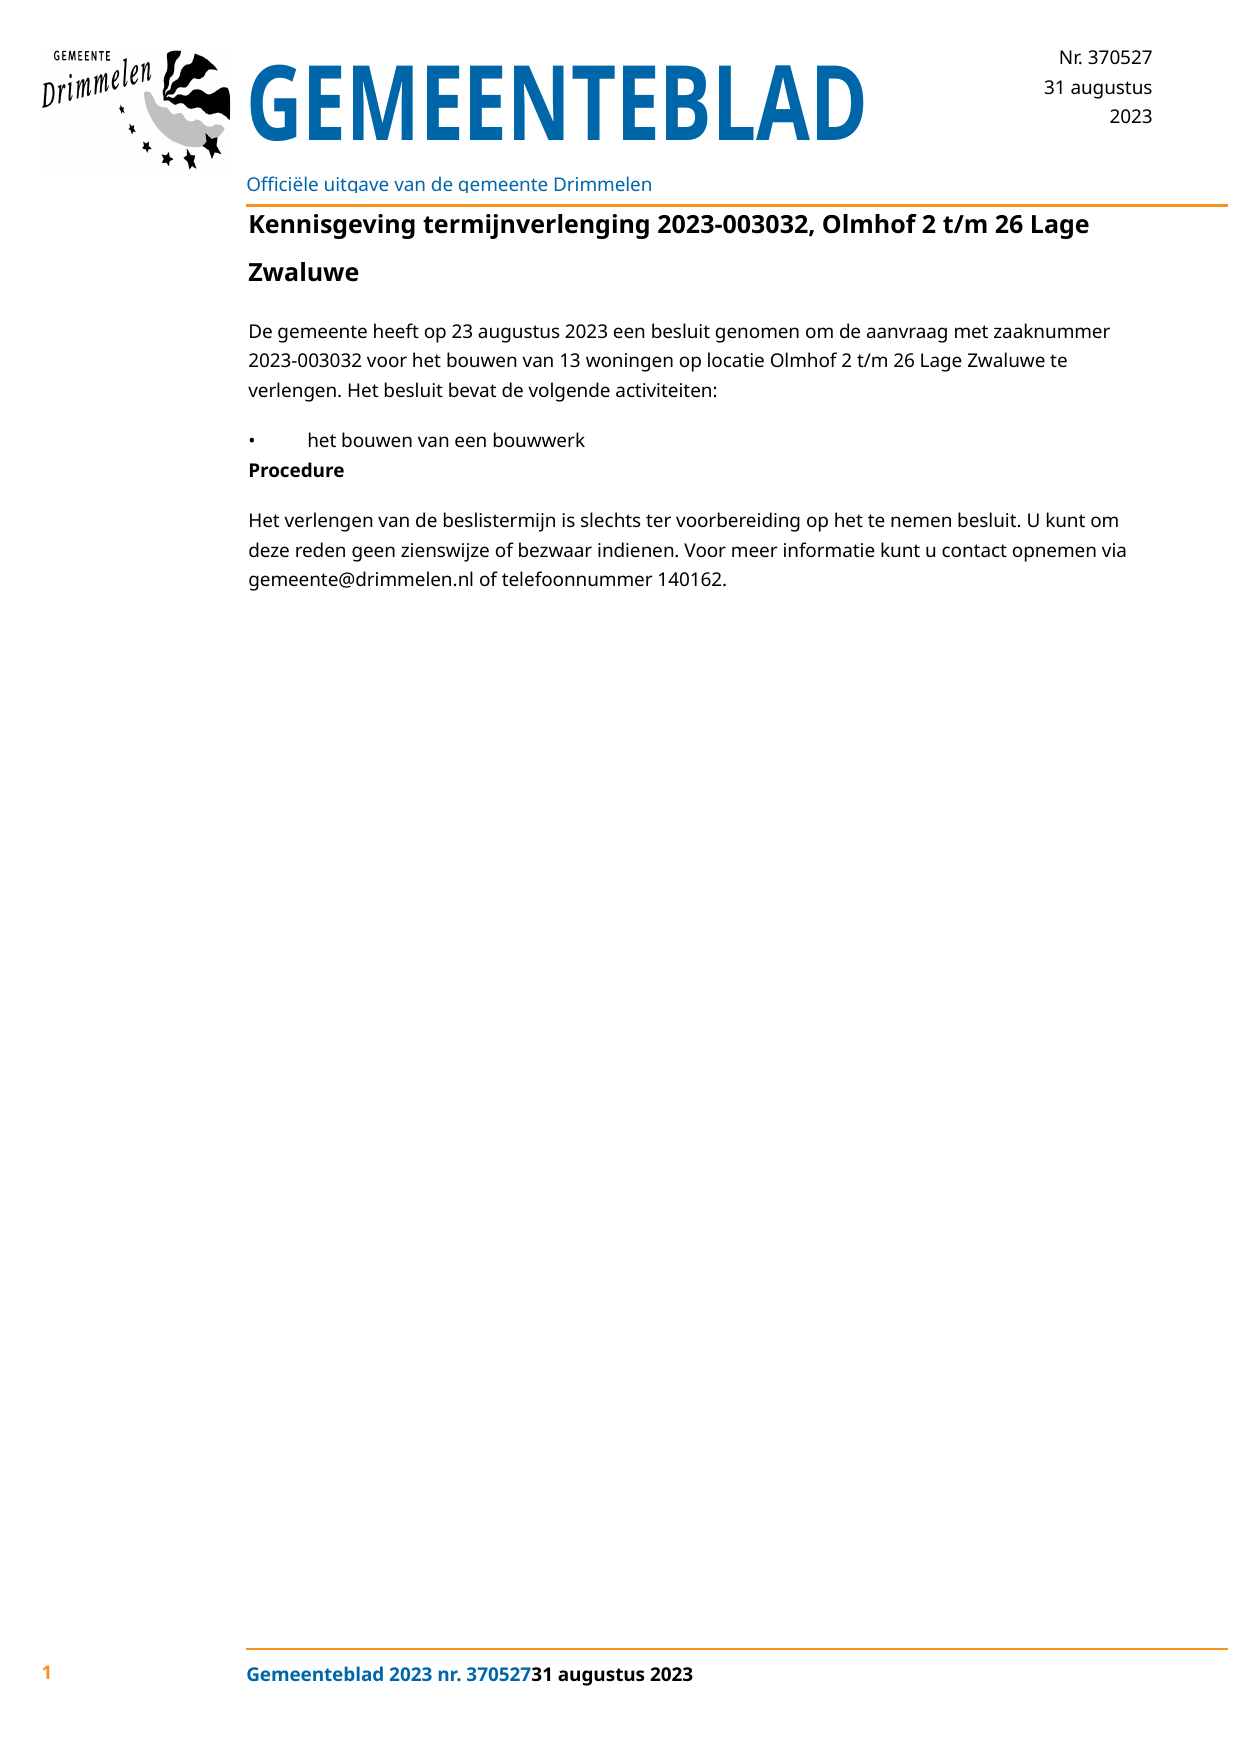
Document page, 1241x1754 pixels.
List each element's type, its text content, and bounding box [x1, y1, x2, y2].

picture [41, 47, 231, 172]
list het bouwen van een bouwwerk [248, 427, 1152, 453]
text De gemeente heeft op 23 augustus 2023 een besluit genomen om de aanvraag met zaaknummer 2023-003032 voor het bouwen van 13 woningen op locatie Olmhof 2 t/m 26 Lage Zwaluwe te verlengen. Het besluit bevat de volgende activiteiten: [248, 318, 1152, 403]
text Procedure [248, 457, 1152, 483]
text Kennisgeving termijnverlenging 2023-003032, Olmhof 2 t/m 26 Lage Zwaluwe [248, 207, 1152, 288]
text Het verlengen van de beslistermijn is slechts ter voorbereiding op het te nemen besluit. U kunt om deze reden geen zienswijze of bezwaar indienen. Voor meer informatie kunt u contact opnemen via gemeente@drimmelen.nl of telefoonnummer 140162. [248, 507, 1152, 592]
